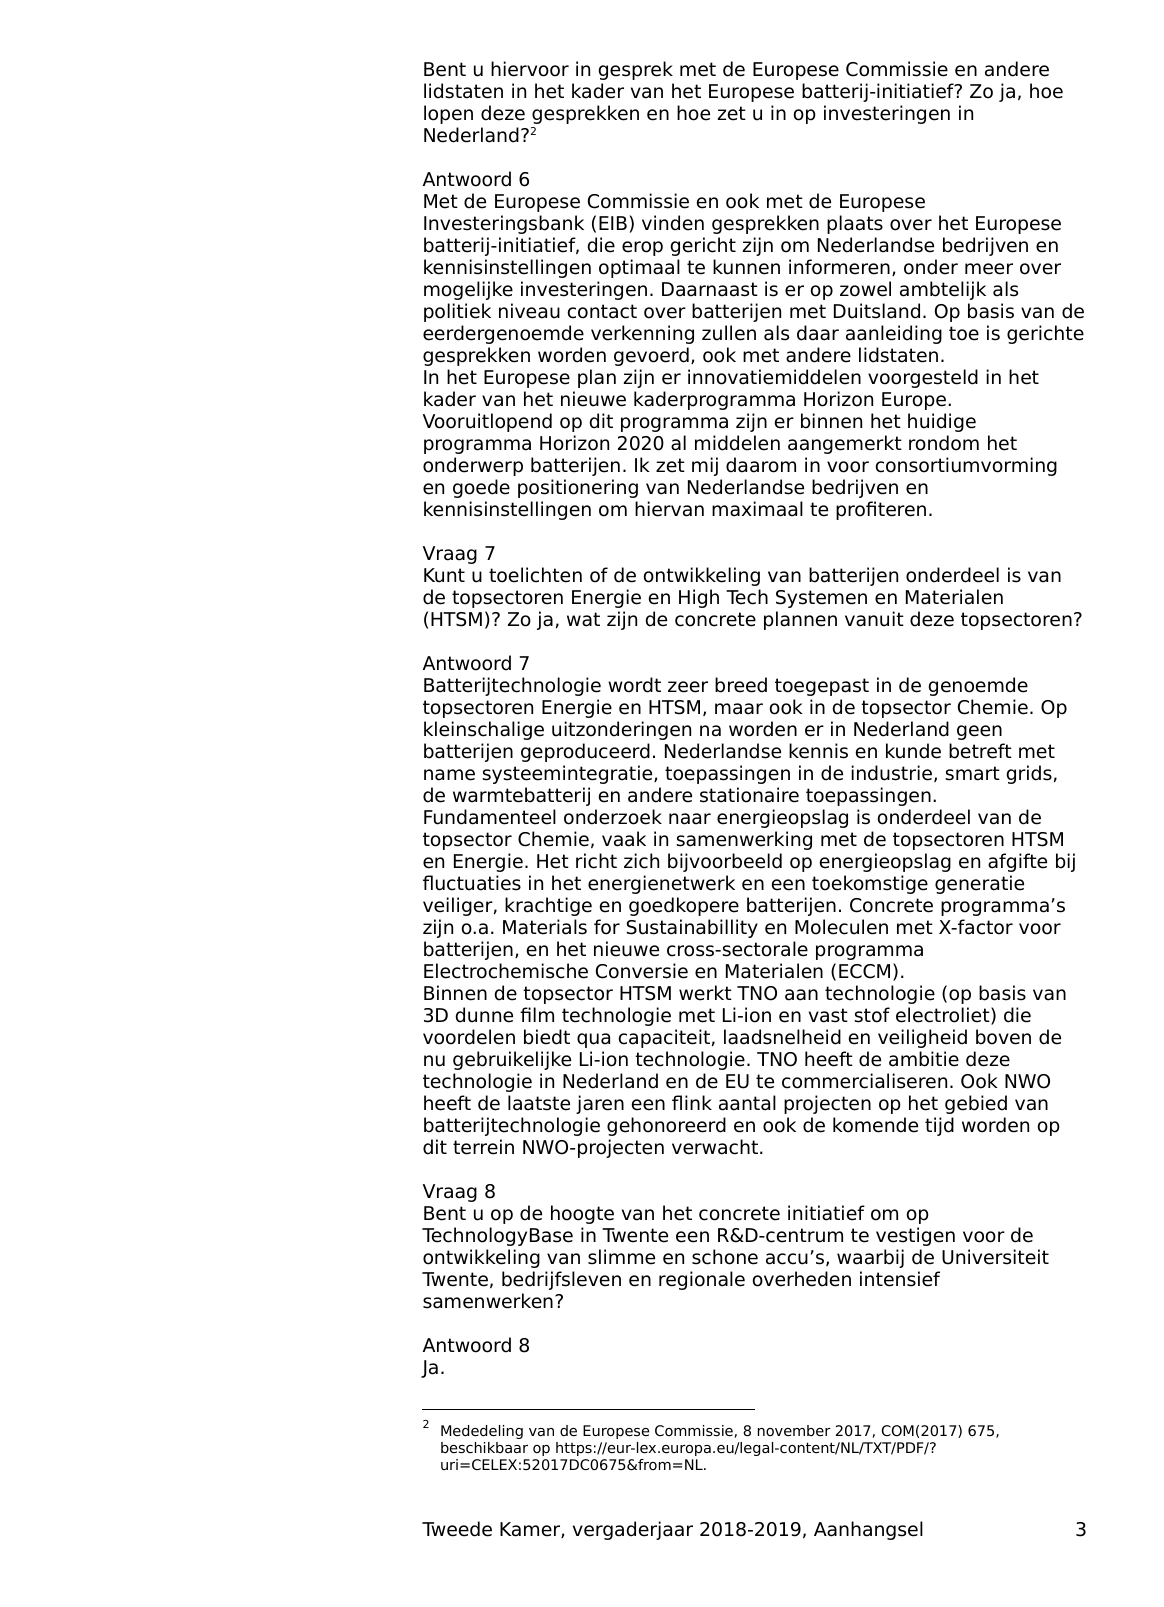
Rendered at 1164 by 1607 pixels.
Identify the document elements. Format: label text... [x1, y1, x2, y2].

text In het Europese plan zijn er innovatiemiddelen voorgesteld in het kader van het nieuwe kaderprogramma Horizon Europe. Vooruitlopend op dit programma zijn er binnen het huidige programma Horizon 2020 al middelen aangemerkt rondom het onderwerp batterijen. Ik zet mij daarom in voor consortiumvorming en goede positionering van Nederlandse bedrijven en kennisinstellingen om hiervan maximaal te profiteren. [422, 367, 1087, 521]
text Bent u hiervoor in gesprek met de Europese Commissie en andere lidstaten in het kader van het Europese batterij-initiatief? Zo ja, hoe lopen deze gesprekken en hoe zet u in op investeringen in Nederland? [422, 59, 1087, 147]
text Binnen de topsector HTSM werkt TNO aan technologie (op basis van 3D dunne film technologie met Li-ion en vast stof electroliet) die voordelen biedt qua capaciteit, laadsnelheid en veiligheid boven de nu gebruikelijke Li-ion technologie. TNO heeft de ambitie deze technologie in Nederland en de EU te commercialiseren. Ook NWO heeft de laatste jaren een flink aantal projecten op het gebied van batterijtechnologie gehonoreerd en ook de komende tijd worden op dit terrein NWO-projecten verwacht. [422, 983, 1087, 1159]
text Fundamenteel onderzoek naar energieopslag is onderdeel van de topsector Chemie, vaak in samenwerking met de topsectoren HTSM en Energie. Het richt zich bijvoorbeeld op energieopslag en afgifte bij fluctuaties in het energienetwerk en een toekomstige generatie veiliger, krachtige en goedkopere batterijen. Concrete programma’s zijn o.a. Materials for Sustainabillity en Moleculen met X-factor voor batterijen, en het nieuwe cross-sectorale programma Electrochemische Conversie en Materialen (ECCM). [422, 807, 1087, 983]
text Antwoord 8 [422, 1335, 1087, 1357]
text Batterijtechnologie wordt zeer breed toegepast in de genoemde topsectoren Energie en HTSM, maar ook in de topsector Chemie. Op kleinschalige uitzonderingen na worden er in Nederland geen batterijen geproduceerd. Nederlandse kennis en kunde betreft met name systeemintegratie, toepassingen in de industrie, smart grids, de warmtebatterij en andere stationaire toepassingen. [422, 675, 1087, 807]
text Bent u op de hoogte van het concrete initiatief om op TechnologyBase in Twente een R&D-centrum te vestigen voor de ontwikkeling van slimme en schone accu’s, waarbij de Universiteit Twente, bedrijfsleven en regionale overheden intensief samenwerken? [422, 1203, 1087, 1313]
text Mededeling van de Europese Commissie, 8 november 2017, COM(2017) 675, beschikbaar op https://eur-lex.europa.eu/legal-content/NL/TXT/PDF/?uri=CELEX:52017DC0675&from=NL. [422, 1418, 1087, 1474]
text Vraag 8 [422, 1181, 1087, 1203]
text Vraag 7 [422, 543, 1087, 565]
text Antwoord 6 [422, 169, 1087, 191]
text Antwoord 7 [422, 653, 1087, 675]
text Ja. [422, 1357, 1087, 1379]
text Met de Europese Commissie en ook met de Europese Investeringsbank (EIB) vinden gesprekken plaats over het Europese batterij-initiatief, die erop gericht zijn om Nederlandse bedrijven en kennisinstellingen optimaal te kunnen informeren, onder meer over mogelijke investeringen. Daarnaast is er op zowel ambtelijk als politiek niveau contact over batterijen met Duitsland. Op basis van de eerdergenoemde verkenning zullen als daar aanleiding toe is gerichte gesprekken worden gevoerd, ook met andere lidstaten. [422, 191, 1087, 367]
text Kunt u toelichten of de ontwikkeling van batterijen onderdeel is van de topsectoren Energie en High Tech Systemen en Materialen (HTSM)? Zo ja, wat zijn de concrete plannen vanuit deze topsectoren? [422, 565, 1087, 631]
